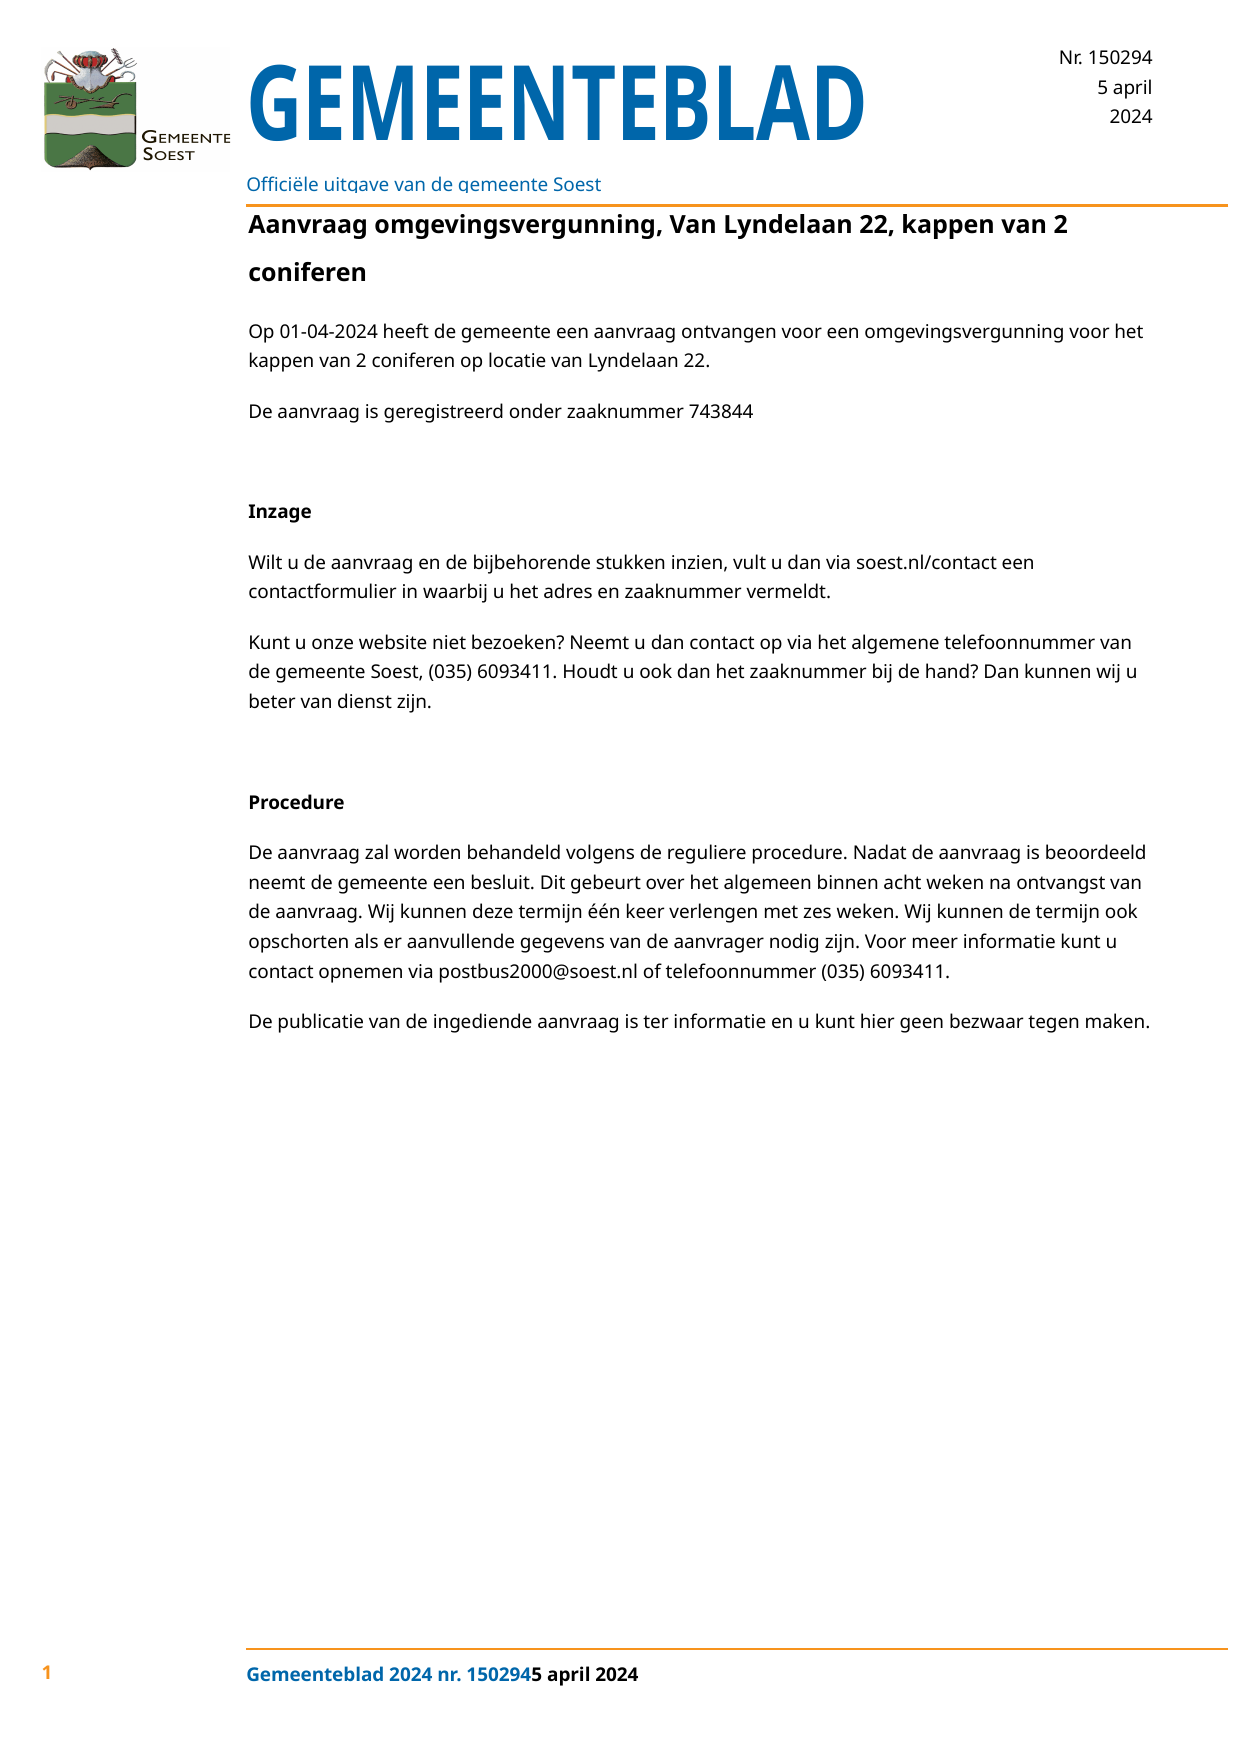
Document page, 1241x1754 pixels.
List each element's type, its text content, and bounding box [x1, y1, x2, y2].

text De aanvraag zal worden behandeld volgens de reguliere procedure. Nadat de aanvraag is beoordeeld neemt de gemeente een besluit. Dit gebeurt over het algemeen binnen acht weken na ontvangst van de aanvraag. Wij kunnen deze termijn één keer verlengen met zes weken. Wij kunnen de termijn ook opschorten als er aanvullende gegevens van de aanvrager nodig zijn. Voor meer informatie kunt u contact opnemen via postbus2000@soest.nl of telefoonnummer (035) 6093411. [248, 839, 1152, 984]
text Inzage [248, 499, 1152, 524]
text De publicatie van de ingediende aanvraag is ter informatie en u kunt hier geen bezwaar tegen maken. [248, 1008, 1152, 1034]
text Wilt u de aanvraag en de bijbehorende stukken inzien, vult u dan via soest.nl/contact een contactformulier in waarbij u het adres en zaaknummer vermeldt. [248, 549, 1152, 604]
picture [41, 47, 231, 172]
text Procedure [248, 789, 1152, 815]
text Aanvraag omgevingsvergunning, Van Lyndelaan 22, kappen van 2 coniferen [248, 207, 1152, 288]
text Kunt u onze website niet bezoeken? Neemt u dan contact op via het algemene telefoonnummer van de gemeente Soest, (035) 6093411. Houdt u ook dan het zaaknummer bij de hand? Dan kunnen wij u beter van dienst zijn. [248, 629, 1152, 714]
text Op 01-04-2024 heeft de gemeente een aanvraag ontvangen voor een omgevingsvergunning voor het kappen van 2 coniferen op locatie van Lyndelaan 22. [248, 318, 1152, 373]
text De aanvraag is geregistreerd onder zaaknummer 743844 [248, 398, 1152, 424]
